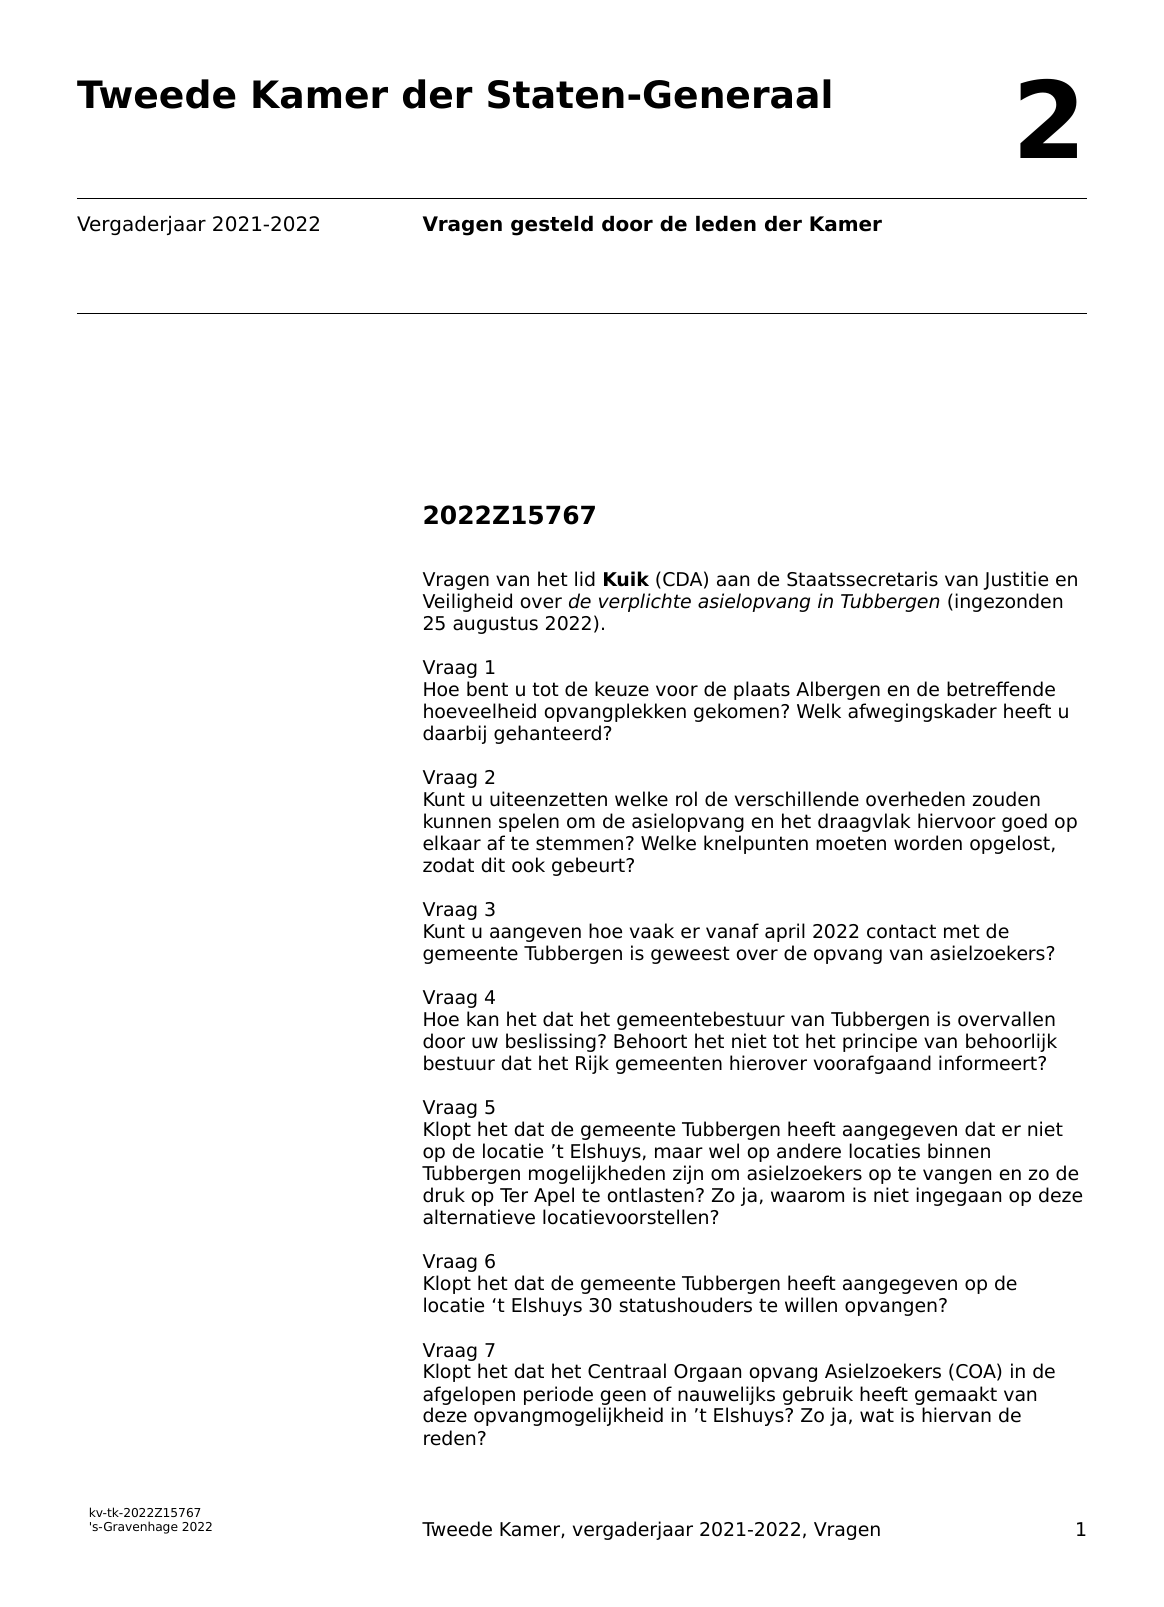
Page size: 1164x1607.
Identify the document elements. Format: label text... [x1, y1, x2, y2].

table_header 2 [886, 59, 1087, 198]
text Kunt u uiteenzetten welke rol de verschillende overheden zouden kunnen spelen om de asielopvang en het draagvlak hiervoor goed op elkaar af te stemmen? Welke knelpunten moeten worden opgelost, zodat dit ook gebeurt? [422, 789, 1087, 877]
text Vragen van het lid Kuik (CDA) aan de Staatssecretaris van Justitie en Veiligheid over de verplichte asielopvang in Tubbergen (ingezonden 25 augustus 2022). [422, 569, 1087, 635]
text Kunt u aangeven hoe vaak er vanaf april 2022 contact met de gemeente Tubbergen is geweest over de opvang van asielzoekers? [422, 921, 1087, 965]
text 's-Gravenhage 2022 [88, 1520, 323, 1534]
text Hoe bent u tot de keuze voor de plaats Albergen en de betreffende hoeveelheid opvangplekken gekomen? Welk afwegingskader heeft u daarbij gehanteerd? [422, 679, 1087, 745]
text Klopt het dat de gemeente Tubbergen heeft aangegeven op de locatie ‘t Elshuys 30 statushouders te willen opvangen? [422, 1273, 1087, 1317]
text Klopt het dat de gemeente Tubbergen heeft aangegeven dat er niet op de locatie ’t Elshuys, maar wel op andere locaties binnen Tubbergen mogelijkheden zijn om asielzoekers op te vangen en zo de druk op Ter Apel te ontlasten? Zo ja, waarom is niet ingegaan op deze alternatieve locatievoorstellen? [422, 1119, 1087, 1229]
text Klopt het dat het Centraal Orgaan opvang Asielzoekers (COA) in de afgelopen periode geen of nauwelijks gebruik heeft gemaakt van deze opvangmogelijkheid in ’t Elshuys? Zo ja, wat is hiervan de reden? [422, 1361, 1087, 1449]
text Vraag 5 [422, 1097, 1087, 1119]
text Vraag 2 [422, 767, 1087, 789]
table_header Tweede Kamer der Staten-Generaal [77, 59, 886, 198]
table_cell Vergaderjaar 2021-2022 [77, 199, 422, 313]
text Vraag 3 [422, 899, 1087, 921]
text kv-tk-2022Z15767 [88, 1506, 323, 1520]
text Vraag 7 [422, 1339, 1087, 1361]
text Hoe kan het dat het gemeentebestuur van Tubbergen is overvallen door uw beslissing? Behoort het niet tot het principe van behoorlijk bestuur dat het Rijk gemeenten hierover voorafgaand informeert? [422, 1009, 1087, 1075]
text Vraag 1 [422, 657, 1087, 679]
text Vraag 4 [422, 987, 1087, 1009]
text Vraag 6 [422, 1251, 1087, 1273]
text 2022Z15767 [422, 501, 1087, 531]
table_cell Vragen gesteld door de leden der Kamer [422, 199, 1087, 313]
